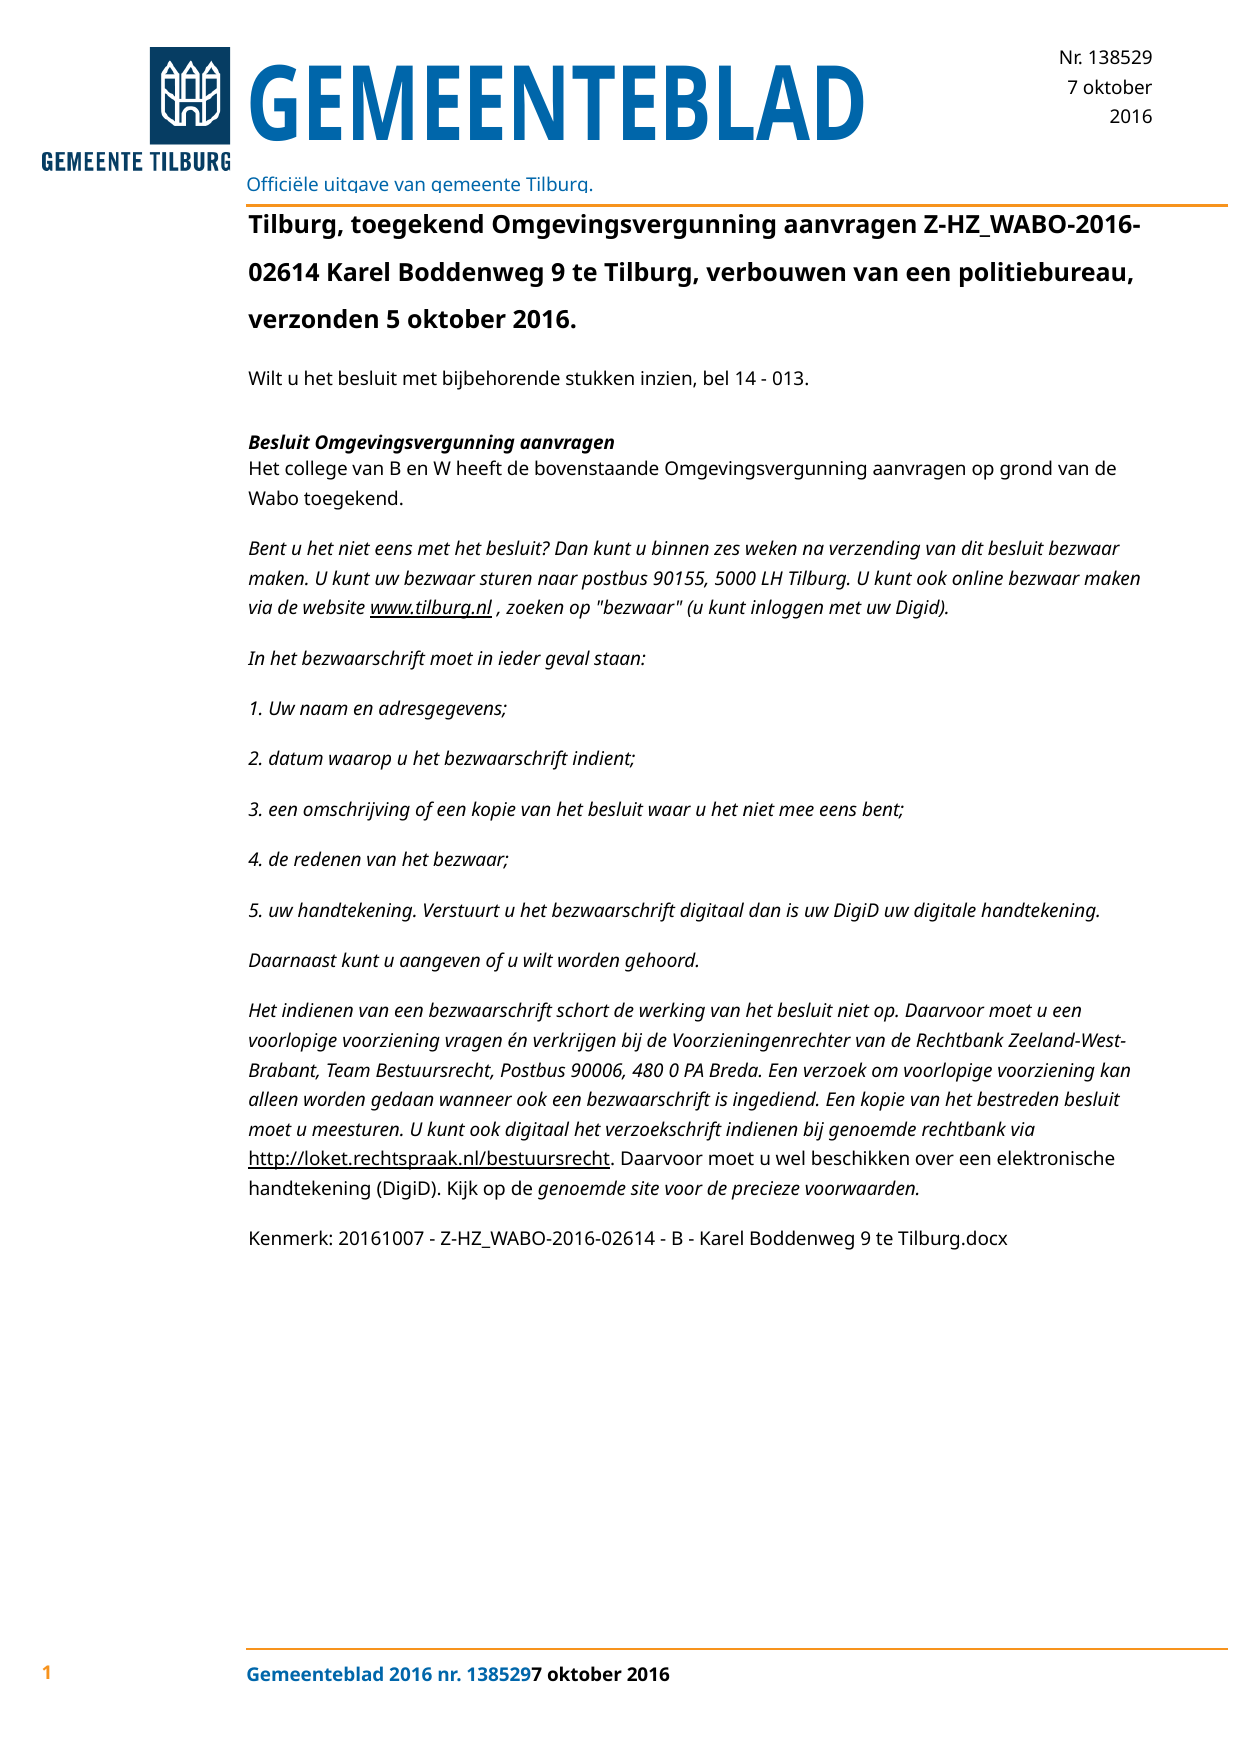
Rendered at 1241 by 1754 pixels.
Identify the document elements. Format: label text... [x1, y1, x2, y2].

text 2. datum waarop u het bezwaarschrift indient; [248, 746, 1152, 771]
text Het indienen van een bezwaarschrift schort de werking van het besluit niet op. Daarvoor moet u een voorlopige voorziening vragen én verkrijgen bij de Voorzieningenrechter van de Rechtbank Zeeland-West-Brabant, Team Bestuursrecht, Postbus 90006, 480 0 PA Breda. Een verzoek om voorlopige voorziening kan alleen worden gedaan wanneer ook een bezwaarschrift is ingediend. Een kopie van het bestreden besluit moet u meesturen. U kunt ook digitaal het verzoekschrift indienen bij genoemde rechtbank via http://loket.rechtspraak.nl/bestuursrecht. Daarvoor moet u wel beschikken over een elektronische handtekening (DigiD). Kijk op de genoemde site voor de precieze voorwaarden. [248, 998, 1152, 1201]
text Bent u het niet eens met het besluit? Dan kunt u binnen zes weken na verzending van dit besluit bezwaar maken. U kunt uw bezwaar sturen naar postbus 90155, 5000 LH Tilburg. U kunt ook online bezwaar maken via de website www.tilburg.nl , zoeken op "bezwaar" (u kunt inloggen met uw Digid). [248, 535, 1152, 620]
text Besluit Omgevingsvergunning aanvragen [248, 429, 1152, 455]
text 4. de redenen van het bezwaar; [248, 846, 1152, 872]
text 3. een omschrijving of een kopie van het besluit waar u het niet mee eens bent; [248, 796, 1152, 822]
text 1. Uw naam en adresgegevens; [248, 695, 1152, 721]
text 5. uw handtekening. Verstuurt u het bezwaarschrift digitaal dan is uw DigiD uw digitale handtekening. [248, 897, 1152, 923]
text In het bezwaarschrift moet in ieder geval staan: [248, 645, 1152, 671]
text Tilburg, toegekend Omgevingsvergunning aanvragen Z-HZ_WABO-2016-02614 Karel Boddenweg 9 te Tilburg, verbouwen van een politiebureau, verzonden 5 oktober 2016. [248, 207, 1152, 336]
text Wilt u het besluit met bijbehorende stukken inzien, bel 14 - 013. [248, 366, 1152, 391]
text Daarnaast kunt u aangeven of u wilt worden gehoord. [248, 947, 1152, 973]
text Kenmerk: 20161007 - Z-HZ_WABO-2016-02614 - B - Karel Boddenweg 9 te Tilburg.docx [248, 1226, 1152, 1251]
text Het college van B en W heeft de bovenstaande Omgevingsvergunning aanvragen op grond van de Wabo toegekend. [248, 455, 1152, 511]
picture [41, 47, 231, 172]
